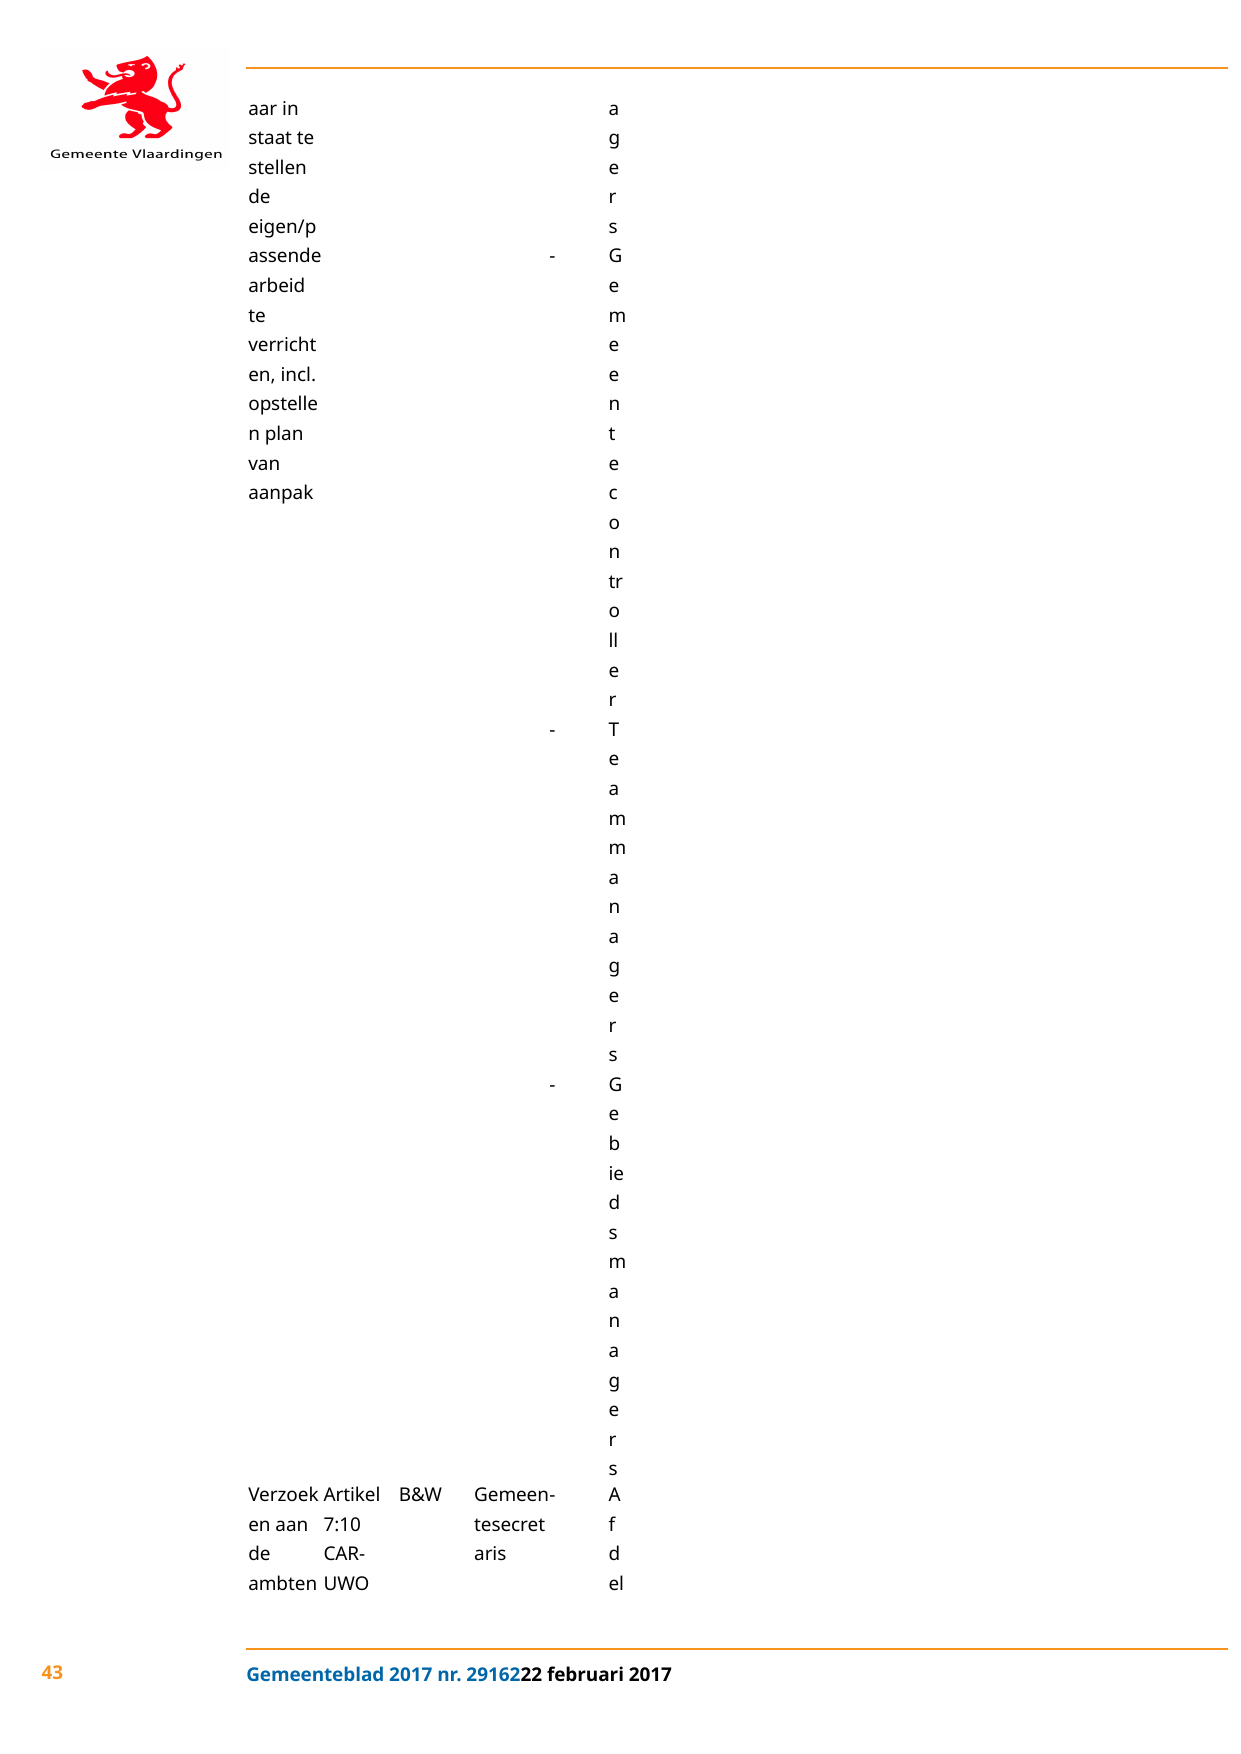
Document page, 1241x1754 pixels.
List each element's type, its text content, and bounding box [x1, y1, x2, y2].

table_cell aar in staat te stellen de eigen/passende arbeid te verrichten, incl. opstellen plan van aanpak [248, 95, 323, 1481]
table_cell agers Gemeentecontroller Teammanagers Gebiedsmanagers [549, 95, 624, 1481]
table_cell Verzoeken aan de ambten [248, 1481, 323, 1596]
table_cell [399, 95, 474, 1481]
table_cell [323, 95, 398, 1481]
table_cell [474, 95, 549, 1481]
table_cell Afdel [549, 1481, 624, 1596]
table_cell [625, 95, 700, 1481]
table_cell Artikel 7:10 CAR-UWO [323, 1481, 398, 1596]
table_cell B&W [399, 1481, 474, 1596]
picture [41, 47, 231, 172]
table_cell Gemeentesecretaris [474, 1481, 549, 1596]
table_cell [625, 1481, 700, 1596]
